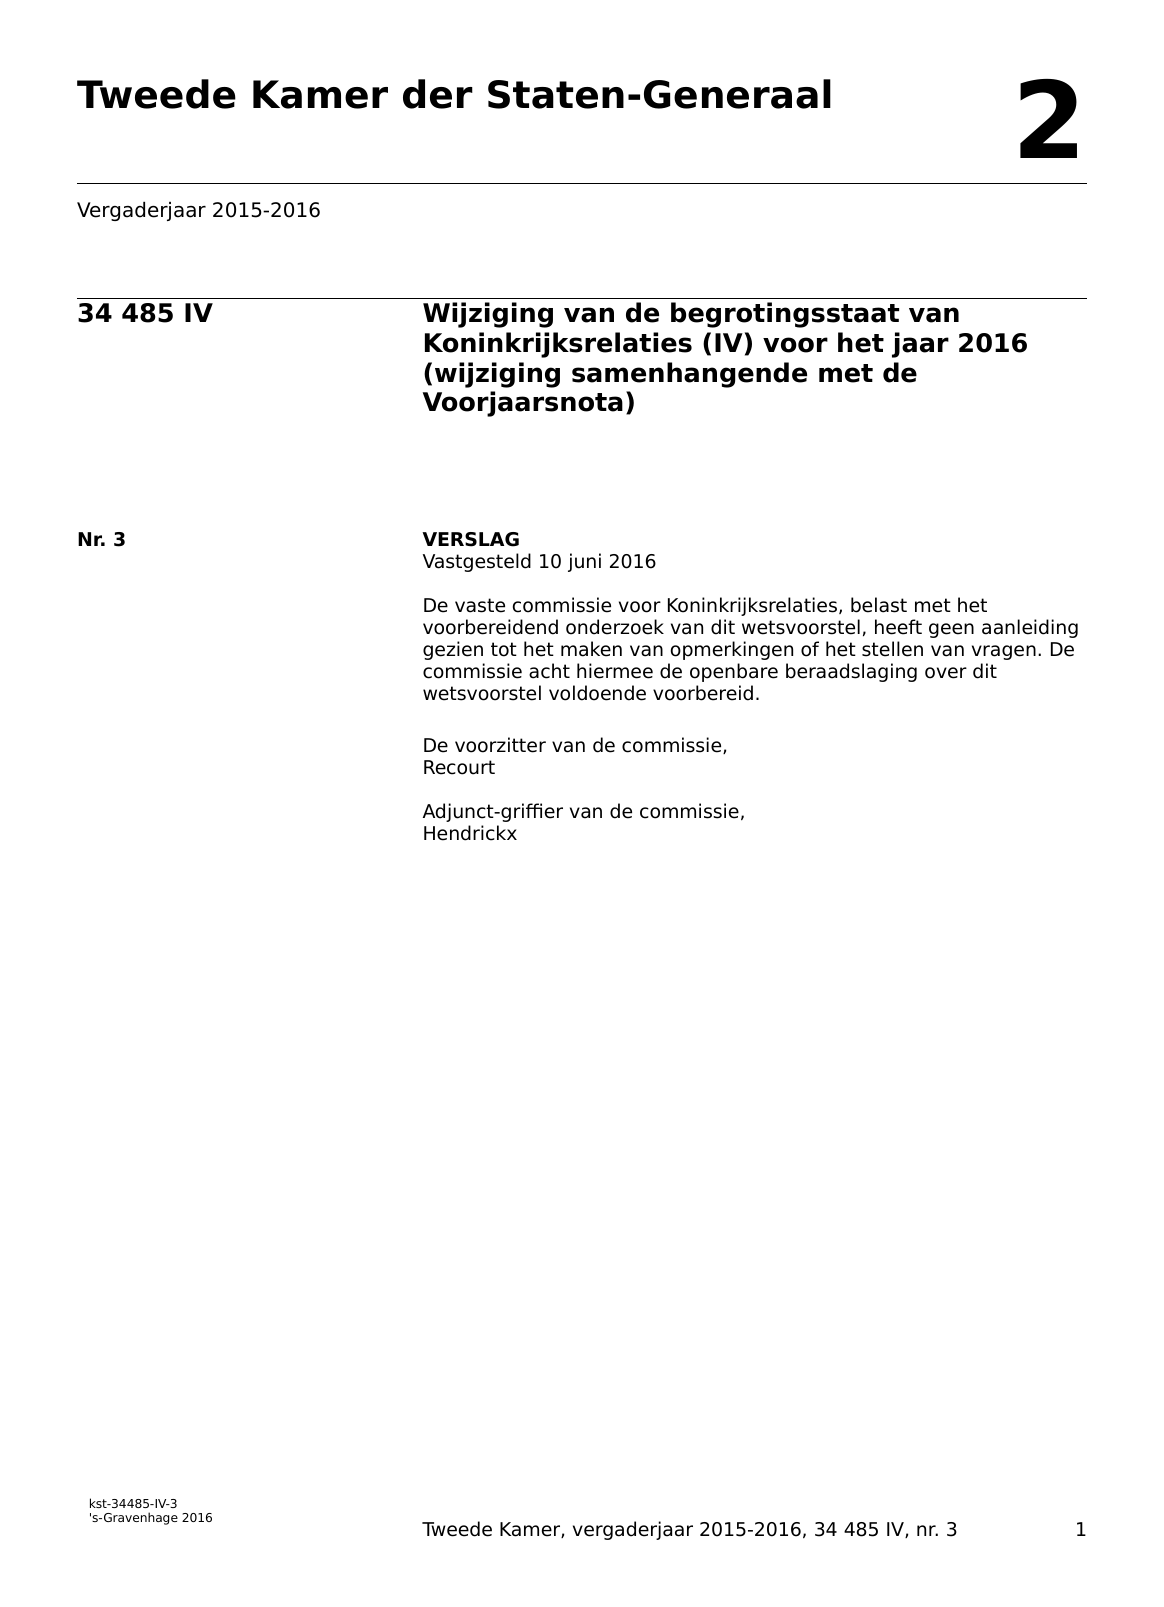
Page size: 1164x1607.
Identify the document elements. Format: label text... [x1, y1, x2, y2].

table_header 2 [886, 59, 1087, 183]
subtitle Nr. 3 VERSLAG [77, 529, 1087, 551]
text De vaste commissie voor Koninkrijksrelaties, belast met het voorbereidend onderzoek van dit wetsvoorstel, heeft geen aanleiding gezien tot het maken van opmerkingen of het stellen van vragen. De commissie acht hiermee de openbare beraadslaging over dit wetsvoorstel voldoende voorbereid. [422, 595, 1087, 705]
text kst-34485-IV-3 [88, 1497, 323, 1511]
table_cell Vergaderjaar 2015-2016 [77, 184, 1087, 298]
text 's-Gravenhage 2016 [88, 1511, 323, 1525]
text De voorzitter van de commissie, Recourt [422, 735, 1087, 779]
table_header Tweede Kamer der Staten-Generaal [77, 59, 886, 183]
subtitle 34 485 IV Wijziging van de begrotingsstaat van Koninkrijksrelaties (IV) voor het jaar 2016 (wijziging samenhangende met de Voorjaarsnota) [77, 299, 1087, 418]
text Adjunct-griffier van de commissie, Hendrickx [422, 801, 1087, 845]
text Vastgesteld 10 juni 2016 [422, 551, 1087, 573]
